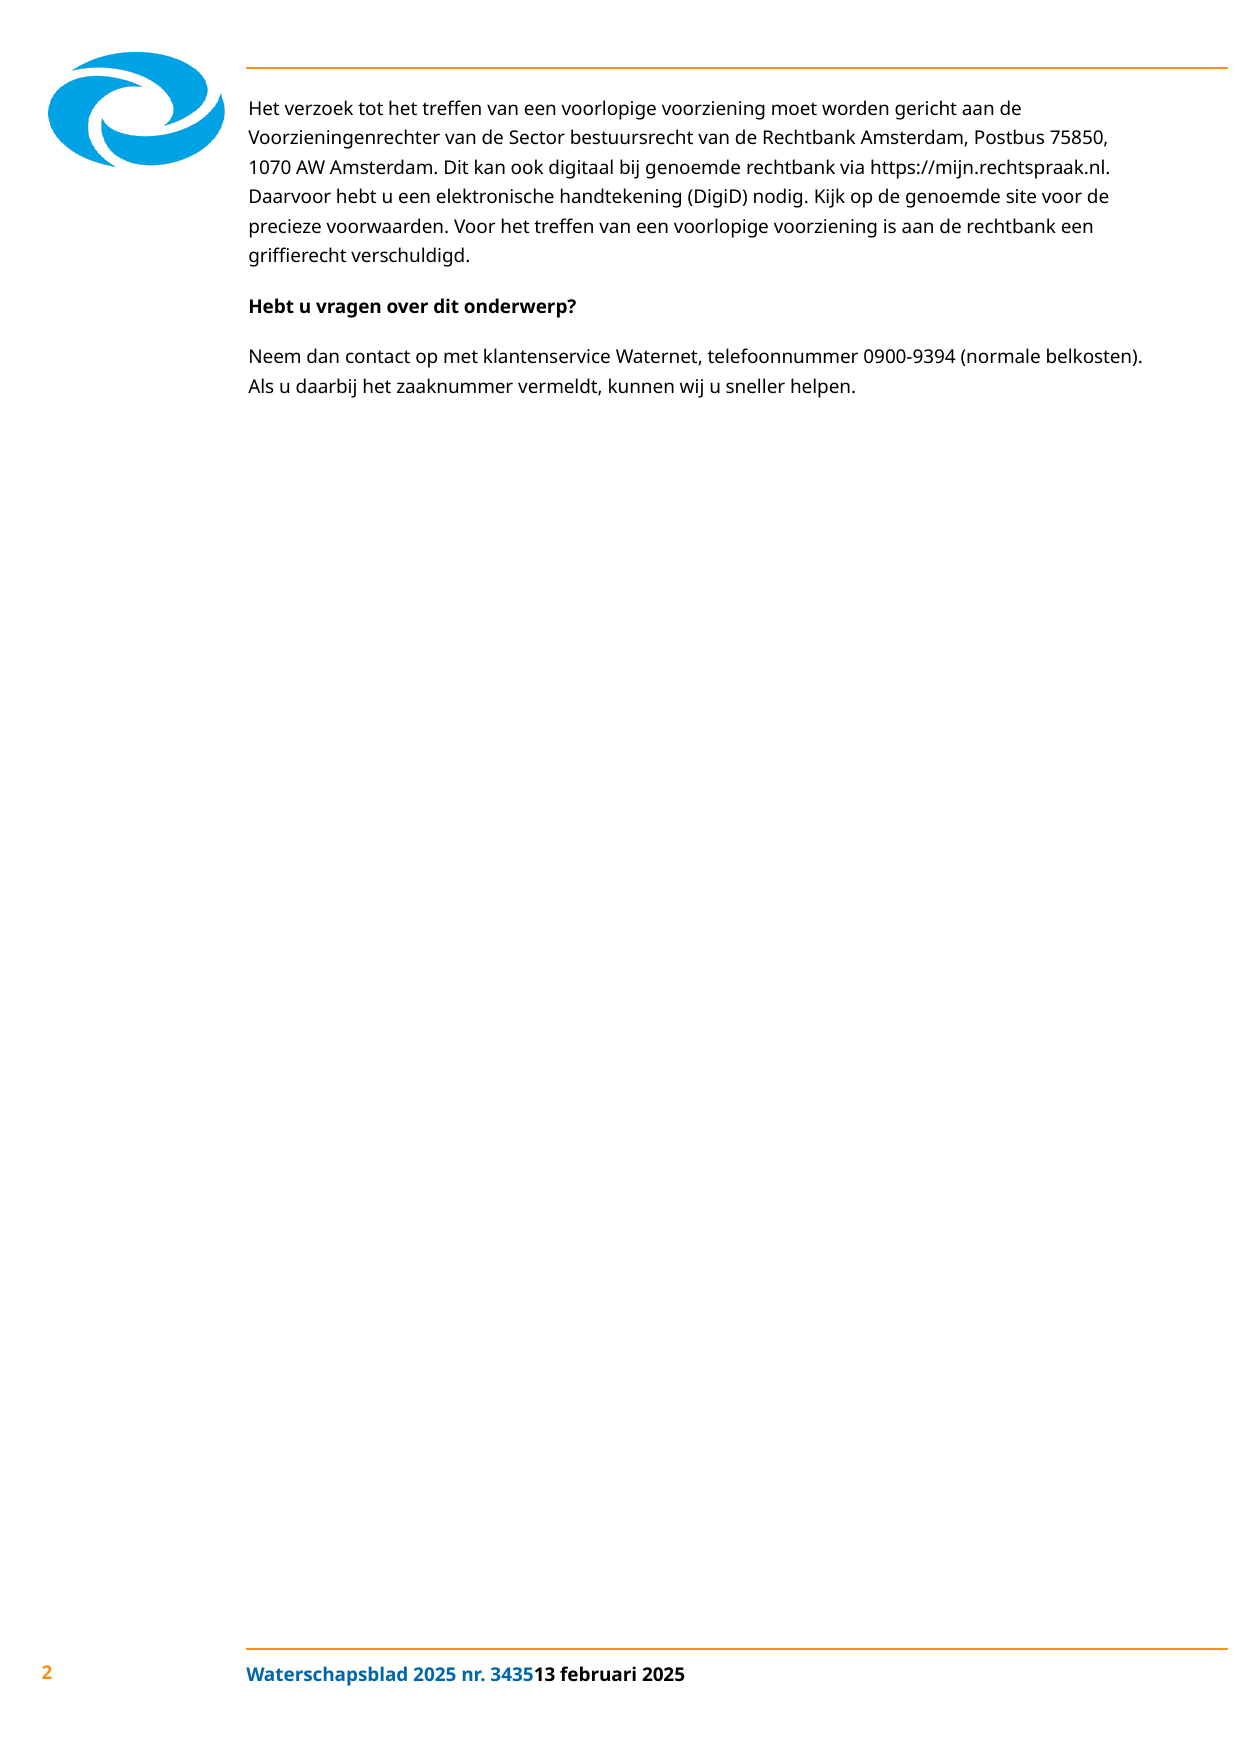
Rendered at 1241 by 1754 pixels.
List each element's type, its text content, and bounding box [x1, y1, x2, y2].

text Het verzoek tot het treffen van een voorlopige voorziening moet worden gericht aan de Voorzieningenrechter van de Sector bestuursrecht van de Rechtbank Amsterdam, Postbus 75850, 1070 AW Amsterdam. Dit kan ook digitaal bij genoemde rechtbank via https://mijn.rechtspraak.nl. Daarvoor hebt u een elektronische handtekening (DigiD) nodig. Kijk op de genoemde site voor de precieze voorwaarden. Voor het treffen van een voorlopige voorziening is aan de rechtbank een griffierecht verschuldigd. [248, 95, 1152, 268]
picture [41, 47, 231, 172]
text Hebt u vragen over dit onderwerp? [248, 293, 1152, 319]
text Neem dan contact op met klantenservice Waternet, telefoonnummer 0900-9394 (normale belkosten). Als u daarbij het zaaknummer vermeldt, kunnen wij u sneller helpen. [248, 343, 1152, 399]
